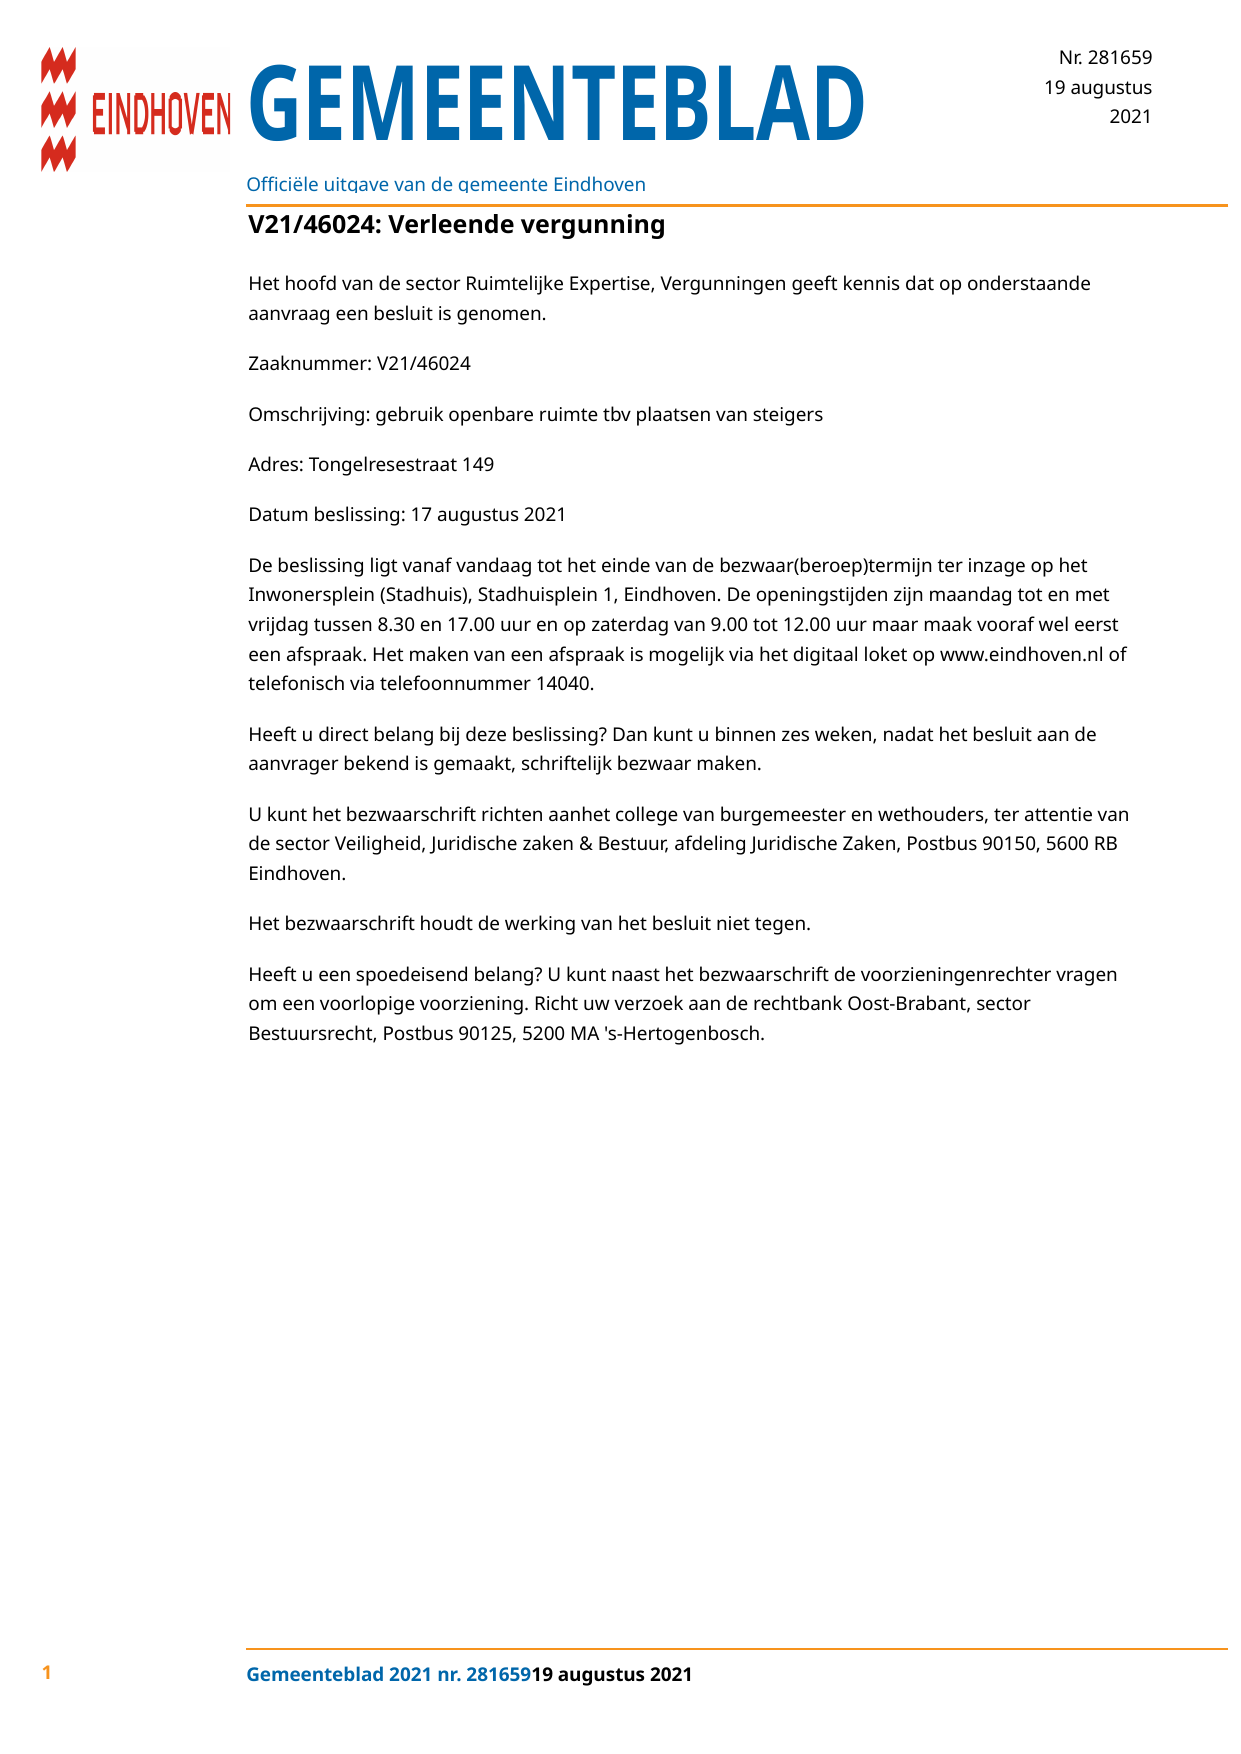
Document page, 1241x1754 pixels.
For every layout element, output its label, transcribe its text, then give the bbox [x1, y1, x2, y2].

text Het hoofd van de sector Ruimtelijke Expertise, Vergunningen geeft kennis dat op onderstaande aanvraag een besluit is genomen. [248, 270, 1152, 326]
picture [41, 47, 231, 172]
text Het bezwaarschrift houdt de werking van het besluit niet tegen. [248, 910, 1152, 936]
text Adres: Tongelresestraat 149 [248, 451, 1152, 477]
text V21/46024: Verleende vergunning [248, 207, 1152, 241]
text Heeft u direct belang bij deze beslissing? Dan kunt u binnen zes weken, nadat het besluit aan de aanvrager bekend is gemaakt, schriftelijk bezwaar maken. [248, 721, 1152, 776]
text Zaaknummer: V21/46024 [248, 350, 1152, 376]
text Datum beslissing: 17 augustus 2021 [248, 502, 1152, 527]
text De beslissing ligt vanaf vandaag tot het einde van de bezwaar(beroep)termijn ter inzage op het Inwonersplein (Stadhuis), Stadhuisplein 1, Eindhoven. De openingstijden zijn maandag tot en met vrijdag tussen 8.30 en 17.00 uur en op zaterdag van 9.00 tot 12.00 uur maar maak vooraf wel eerst een afspraak. Het maken van een afspraak is mogelijk via het digitaal loket op www.eindhoven.nl of telefonisch via telefoonnummer 14040. [248, 552, 1152, 696]
text Heeft u een spoedeisend belang? U kunt naast het bezwaarschrift de voorzieningenrechter vragen om een voorlopige voorziening. Richt uw verzoek aan de rechtbank Oost-Brabant, sector Bestuursrecht, Postbus 90125, 5200 MA 's-Hertogenbosch. [248, 961, 1152, 1046]
text U kunt het bezwaarschrift richten aanhet college van burgemeester en wethouders, ter attentie van de sector Veiligheid, Juridische zaken & Bestuur, afdeling Juridische Zaken, Postbus 90150, 5600 RB Eindhoven. [248, 801, 1152, 886]
text Omschrijving: gebruik openbare ruimte tbv plaatsen van steigers [248, 401, 1152, 426]
